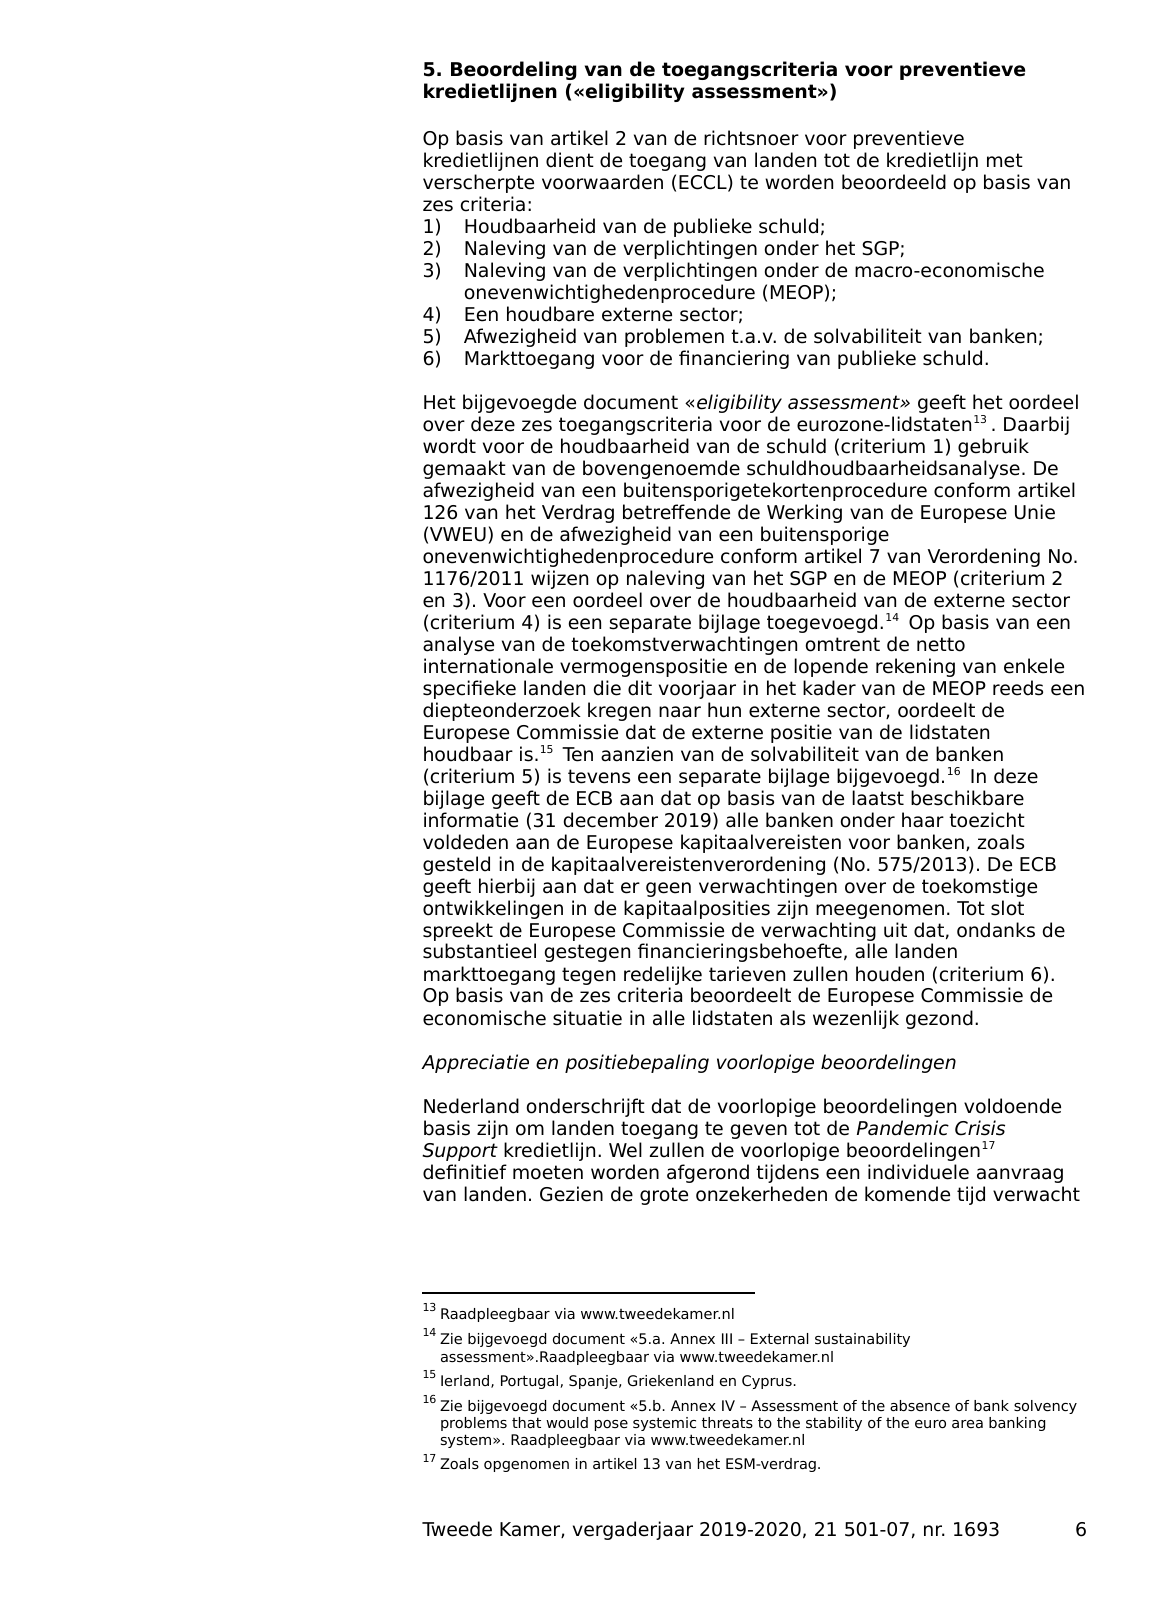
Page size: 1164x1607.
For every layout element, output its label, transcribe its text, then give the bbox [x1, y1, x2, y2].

text 5) Afwezigheid van problemen t.a.v. de solvabiliteit van banken; [422, 326, 1087, 348]
text 3) Naleving van de verplichtingen onder de macro-economische onevenwichtighedenprocedure (MEOP); [422, 260, 1087, 304]
text 4) Een houdbare externe sector; [422, 304, 1087, 326]
subtitle 5. Beoordeling van de toegangscriteria voor preventieve kredietlijnen («eligibility assessment») [422, 59, 1087, 103]
text Zie bijgevoegd document «5.b. Annex IV – Assessment of the absence of bank solvency problems that would pose systemic threats to the stability of the euro area banking system». Raadpleegbaar via www.tweedekamer.nl [422, 1393, 1087, 1449]
text 6) Markttoegang voor de financiering van publieke schuld. [422, 348, 1087, 370]
subtitle Appreciatie en positiebepaling voorlopige beoordelingen [422, 1052, 1087, 1073]
text 2) Naleving van de verplichtingen onder het SGP; [422, 238, 1087, 260]
text 1) Houdbaarheid van de publieke schuld; [422, 216, 1087, 238]
text Zoals opgenomen in artikel 13 van het ESM-verdrag. [422, 1452, 1087, 1474]
text Op basis van artikel 2 van de richtsnoer voor preventieve kredietlijnen dient de toegang van landen tot de kredietlijn met verscherpte voorwaarden (ECCL) te worden beoordeeld op basis van zes criteria: [422, 128, 1087, 216]
text Ierland, Portugal, Spanje, Griekenland en Cyprus. [422, 1368, 1087, 1391]
text Raadpleegbaar via www.tweedekamer.nl [422, 1302, 1087, 1324]
text Nederland onderschrijft dat de voorlopige beoordelingen voldoende basis zijn om landen toegang te geven tot de Pandemic Crisis Support kredietlijn. Wel zullen de voorlopige beoordelingen definitief moeten worden afgerond tijdens een individuele aanvraag van landen. Gezien de grote onzekerheden de komende tijd verwacht [422, 1096, 1087, 1206]
text Zie bijgevoegd document «5.a. Annex III – External sustainability assessment».Raadpleegbaar via www.tweedekamer.nl [422, 1327, 1087, 1366]
text Het bijgevoegde document «eligibility assessment» geeft het oordeel over deze zes toegangscriteria voor de eurozone-lidstaten. Daarbij wordt voor de houdbaarheid van de schuld (criterium 1) gebruik gemaakt van de bovengenoemde schuldhoudbaarheidsanalyse. De afwezigheid van een buitensporigetekortenprocedure conform artikel 126 van het Verdrag betreffende de Werking van de Europese Unie (VWEU) en de afwezigheid van een buitensporige onevenwichtighedenprocedure conform artikel 7 van Verordening No. 1176/2011 wijzen op naleving van het SGP en de MEOP (criterium 2 en 3). Voor een oordeel over de houdbaarheid van de externe sector (criterium 4) is een separate bijlage toegevoegd. Op basis van een analyse van de toekomstverwachtingen omtrent de netto internationale vermogenspositie en de lopende rekening van enkele specifieke landen die dit voorjaar in het kader van de MEOP reeds een diepteonderzoek kregen naar hun externe sector, oordeelt de Europese Commissie dat de externe positie van de lidstaten houdbaar is. Ten aanzien van de solvabiliteit van de banken (criterium 5) is tevens een separate bijlage bijgevoegd. In deze bijlage geeft de ECB aan dat op basis van de laatst beschikbare informatie (31 december 2019) alle banken onder haar toezicht voldeden aan de Europese kapitaalvereisten voor banken, zoals gesteld in de kapitaalvereistenverordening (No. 575/2013). De ECB geeft hierbij aan dat er geen verwachtingen over de toekomstige ontwikkelingen in de kapitaalposities zijn meegenomen. Tot slot spreekt de Europese Commissie de verwachting uit dat, ondanks de substantieel gestegen financieringsbehoefte, alle landen markttoegang tegen redelijke tarieven zullen houden (criterium 6). Op basis van de zes criteria beoordeelt de Europese Commissie de economische situatie in alle lidstaten als wezenlijk gezond. [422, 392, 1087, 1029]
